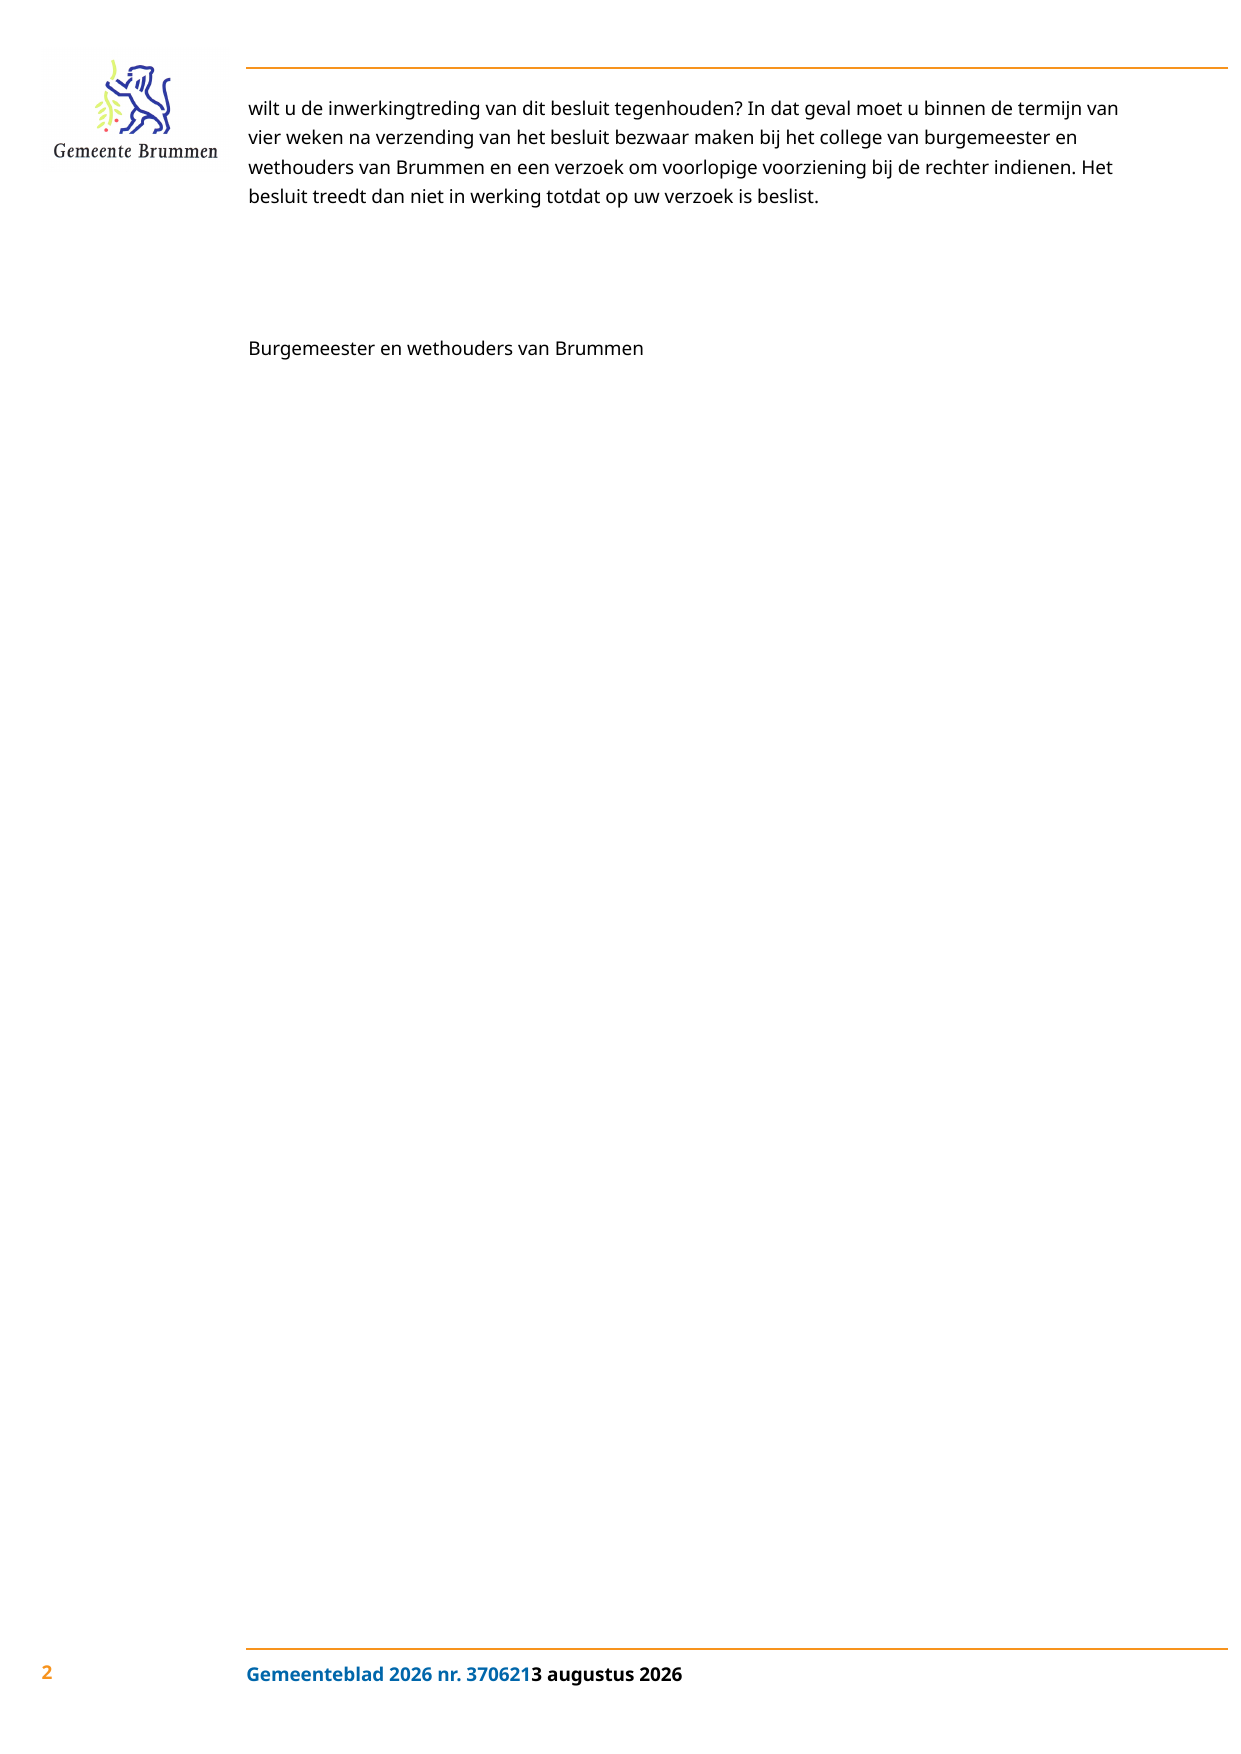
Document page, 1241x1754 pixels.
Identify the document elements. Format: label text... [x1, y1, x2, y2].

text Burgemeester en wethouders van Brummen [248, 335, 1152, 361]
text wilt u de inwerkingtreding van dit besluit tegenhouden? In dat geval moet u binnen de termijn van vier weken na verzending van het besluit bezwaar maken bij het college van burgemeester en wethouders van Brummen en een verzoek om voorlopige voorziening bij de rechter indienen. Het besluit treedt dan niet in werking totdat op uw verzoek is beslist. [248, 95, 1152, 209]
picture [41, 47, 231, 172]
